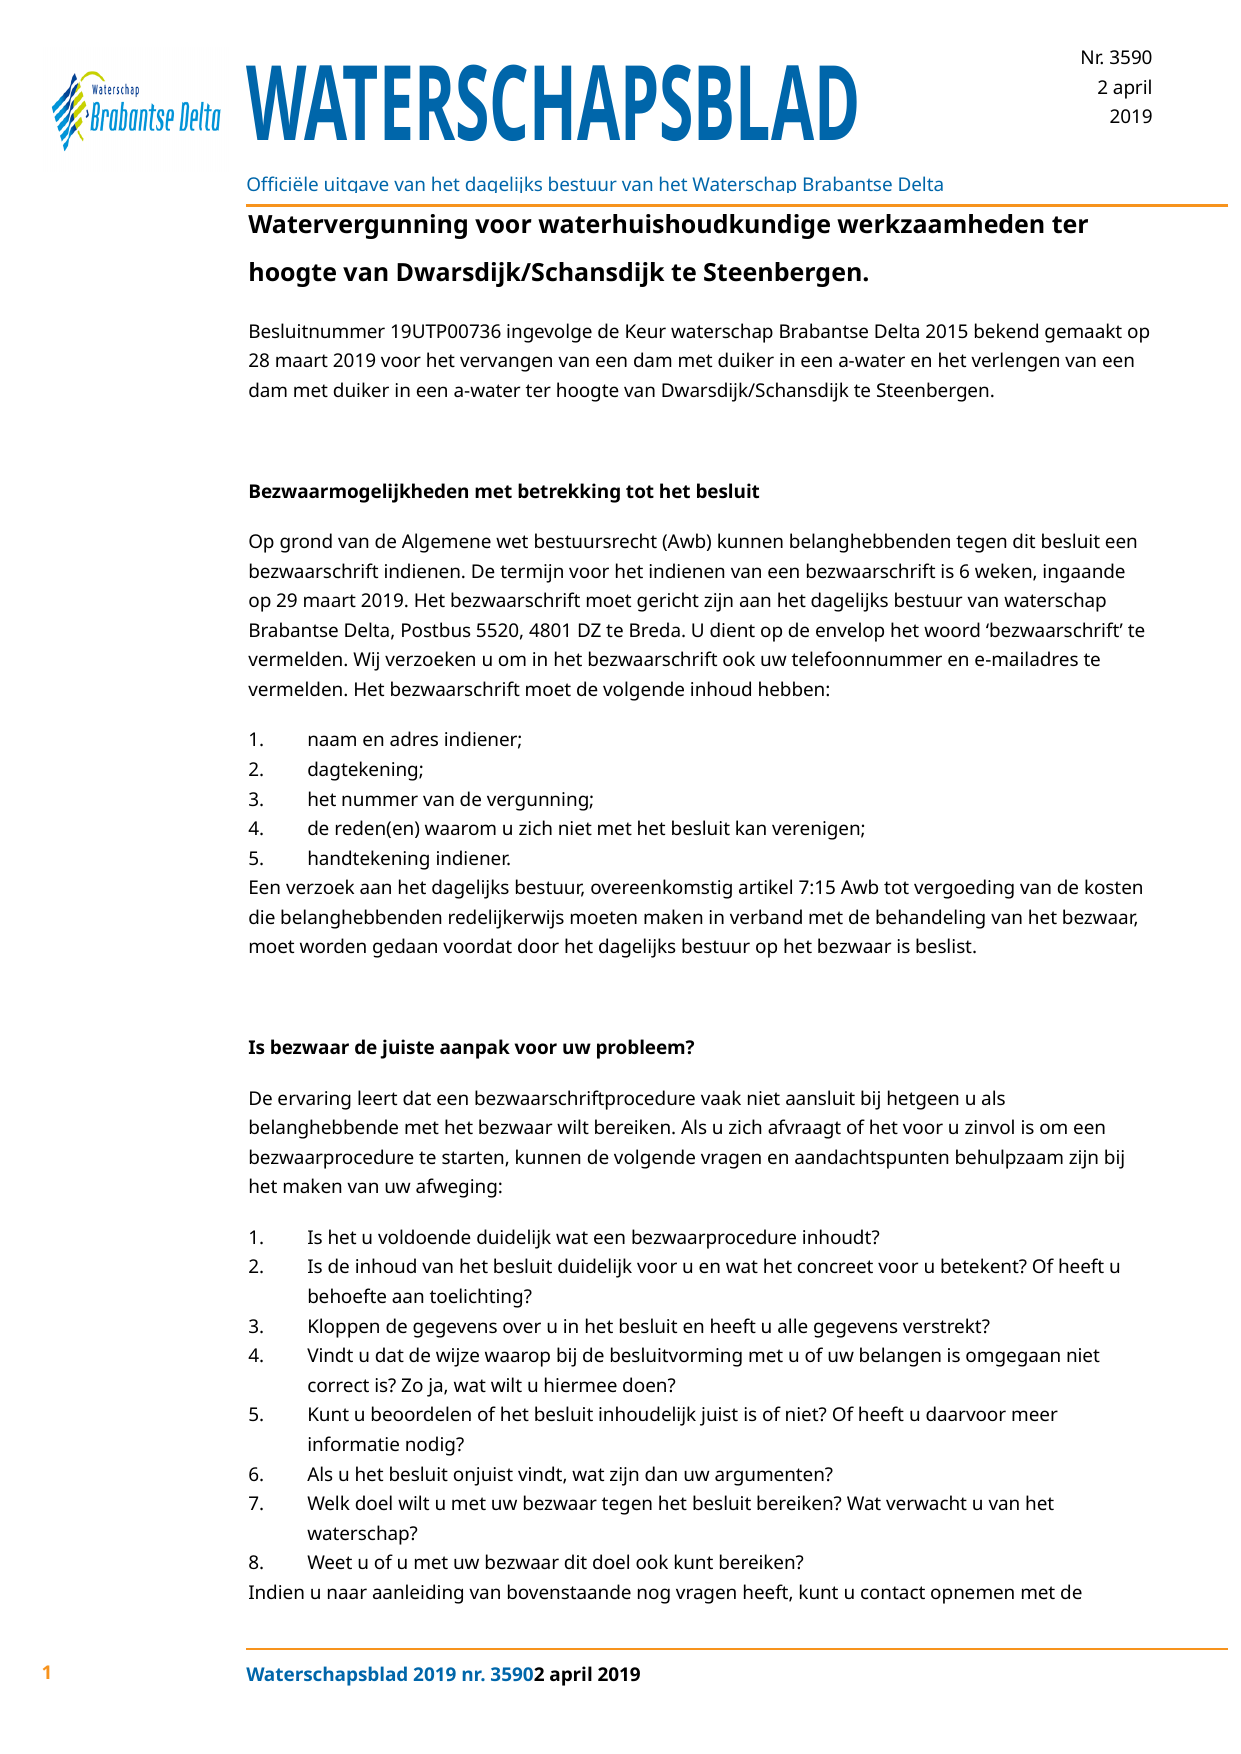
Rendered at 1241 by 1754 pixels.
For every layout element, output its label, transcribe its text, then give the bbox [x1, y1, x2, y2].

text Een verzoek aan het dagelijks bestuur, overeenkomstig artikel 7:15 Awb tot vergoeding van de kosten die belanghebbenden redelijkerwijs moeten maken in verband met de behandeling van het bezwaar, moet worden gedaan voordat door het dagelijks bestuur op het bezwaar is beslist. [248, 874, 1152, 959]
list Als u het besluit onjuist vindt, wat zijn dan uw argumenten? [248, 1461, 1152, 1487]
list de reden(en) waarom u zich niet met het besluit kan verenigen; [248, 815, 1152, 841]
list het nummer van de vergunning; [248, 786, 1152, 812]
text Bezwaarmogelijkheden met betrekking tot het besluit [248, 478, 1152, 504]
list dagtekening; [248, 756, 1152, 782]
text Is bezwaar de juiste aanpak voor uw probleem? [248, 1034, 1152, 1060]
text Op grond van de Algemene wet bestuursrecht (Awb) kunnen belanghebbenden tegen dit besluit een bezwaarschrift indienen. De termijn voor het indienen van een bezwaarschrift is 6 weken, ingaande op 29 maart 2019. Het bezwaarschrift moet gericht zijn aan het dagelijks bestuur van waterschap Brabantse Delta, Postbus 5520, 4801 DZ te Breda. U dient op de envelop het woord ‘bezwaarschrift’ te vermelden. Wij verzoeken u om in het bezwaarschrift ook uw telefoonnummer en e‑mailadres te vermelden. Het bezwaarschrift moet de volgende inhoud hebben: [248, 528, 1152, 702]
list Is de inhoud van het besluit duidelijk voor u en wat het concreet voor u betekent? Of heeft u behoefte aan toelichting? [248, 1254, 1152, 1309]
list naam en adres indiener; [248, 727, 1152, 752]
list Welk doel wilt u met uw bezwaar tegen het besluit bereiken? Wat verwacht u van het waterschap? [248, 1490, 1152, 1546]
text De ervaring leert dat een bezwaarschriftprocedure vaak niet aansluit bij hetgeen u als belanghebbende met het bezwaar wilt bereiken. Als u zich afvraagt of het voor u zinvol is om een bezwaarprocedure te starten, kunnen de volgende vragen en aandachtspunten behulpzaam zijn bij het maken van uw afweging: [248, 1085, 1152, 1199]
list Kunt u beoordelen of het besluit inhoudelijk juist is of niet? Of heeft u daarvoor meer informatie nodig? [248, 1402, 1152, 1457]
text Besluitnummer 19UTP00736 ingevolge de Keur waterschap Brabantse Delta 2015 bekend gemaakt op 28 maart 2019 voor het vervangen van een dam met duiker in een a-water en het verlengen van een dam met duiker in een a-water ter hoogte van Dwarsdijk/Schansdijk te Steenbergen. [248, 318, 1152, 403]
picture [41, 47, 231, 172]
text Watervergunning voor waterhuishoudkundige werkzaamheden ter hoogte van Dwarsdijk/Schansdijk te Steenbergen. [248, 207, 1152, 288]
list Vindt u dat de wijze waarop bij de besluitvorming met u of uw belangen is omgegaan niet correct is? Zo ja, wat wilt u hiermee doen? [248, 1342, 1152, 1398]
text Indien u naar aanleiding van bovenstaande nog vragen heeft, kunt u contact opnemen met de [248, 1579, 1152, 1605]
list Weet u of u met uw bezwaar dit doel ook kunt bereiken? [248, 1549, 1152, 1575]
list handtekening indiener. [248, 845, 1152, 871]
list Kloppen de gegevens over u in het besluit en heeft u alle gegevens verstrekt? [248, 1313, 1152, 1339]
list Is het u voldoende duidelijk wat een bezwaarprocedure inhoudt? [248, 1224, 1152, 1250]
